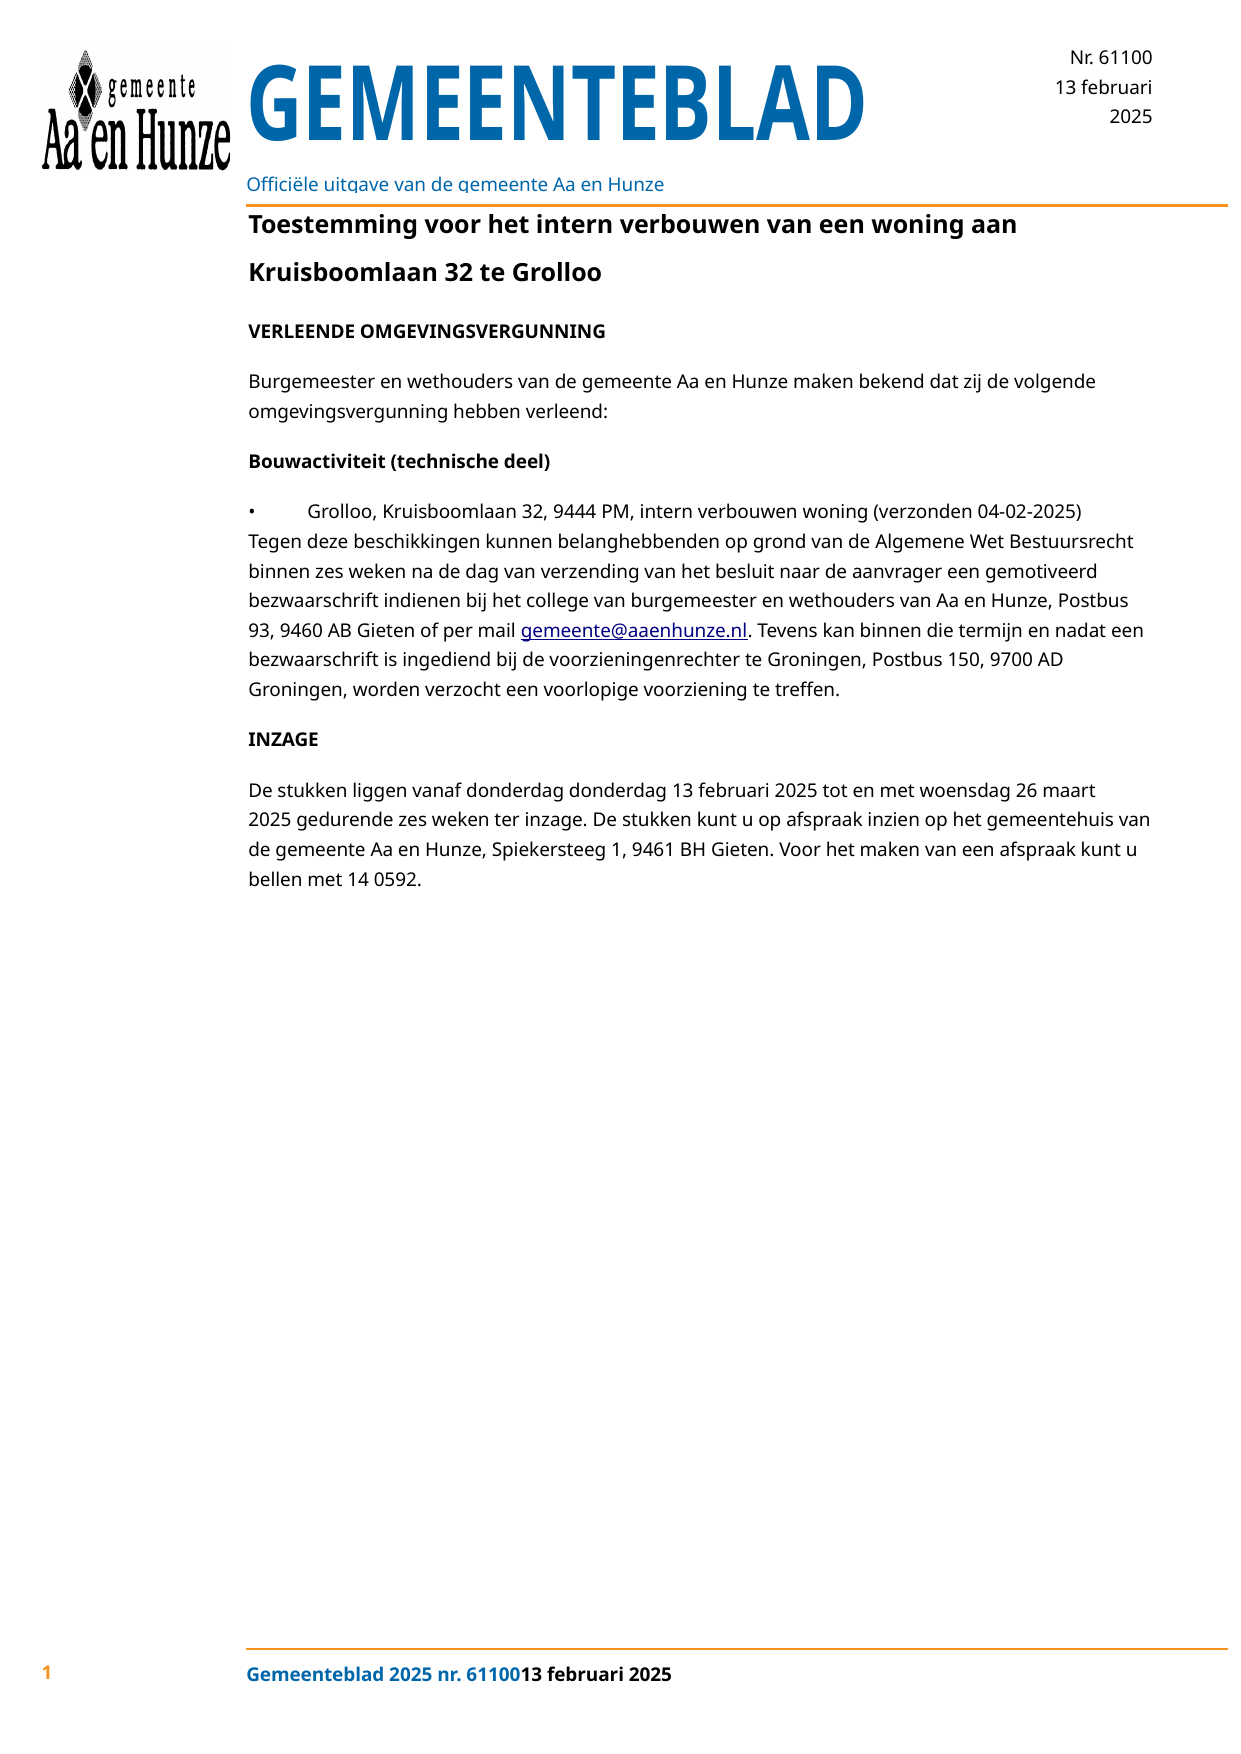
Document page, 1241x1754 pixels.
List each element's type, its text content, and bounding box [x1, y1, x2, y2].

list Grolloo, Kruisboomlaan 32, 9444 PM, intern verbouwen woning (verzonden 04-02-2025) [248, 499, 1152, 524]
text Tegen deze beschikkingen kunnen belanghebbenden op grond van de Algemene Wet Bestuursrecht binnen zes weken na de dag van verzending van het besluit naar de aanvrager een gemotiveerd bezwaarschrift indienen bij het college van burgemeester en wethouders van Aa en Hunze, Postbus 93, 9460 AB Gieten of per mail gemeente@aaenhunze.nl. Tevens kan binnen die termijn en nadat een bezwaarschrift is ingediend bij de voorzieningenrechter te Groningen, Postbus 150, 9700 AD Groningen, worden verzocht een voorlopige voorziening te treffen. [248, 528, 1152, 702]
text INZAGE [248, 727, 1152, 752]
text Toestemming voor het intern verbouwen van een woning aan Kruisboomlaan 32 te Grolloo [248, 207, 1152, 288]
picture [41, 47, 231, 172]
text Burgemeester en wethouders van de gemeente Aa en Hunze maken bekend dat zij de volgende omgevingsvergunning hebben verleend: [248, 368, 1152, 424]
text Bouwactiviteit (technische deel) [248, 448, 1152, 474]
text VERLEENDE OMGEVINGSVERGUNNING [248, 318, 1152, 344]
text De stukken liggen vanaf donderdag donderdag 13 februari 2025 tot en met woensdag 26 maart 2025 gedurende zes weken ter inzage. De stukken kunt u op afspraak inzien op het gemeentehuis van de gemeente Aa en Hunze, Spiekersteeg 1, 9461 BH Gieten. Voor het maken van een afspraak kunt u bellen met 14 0592. [248, 777, 1152, 892]
